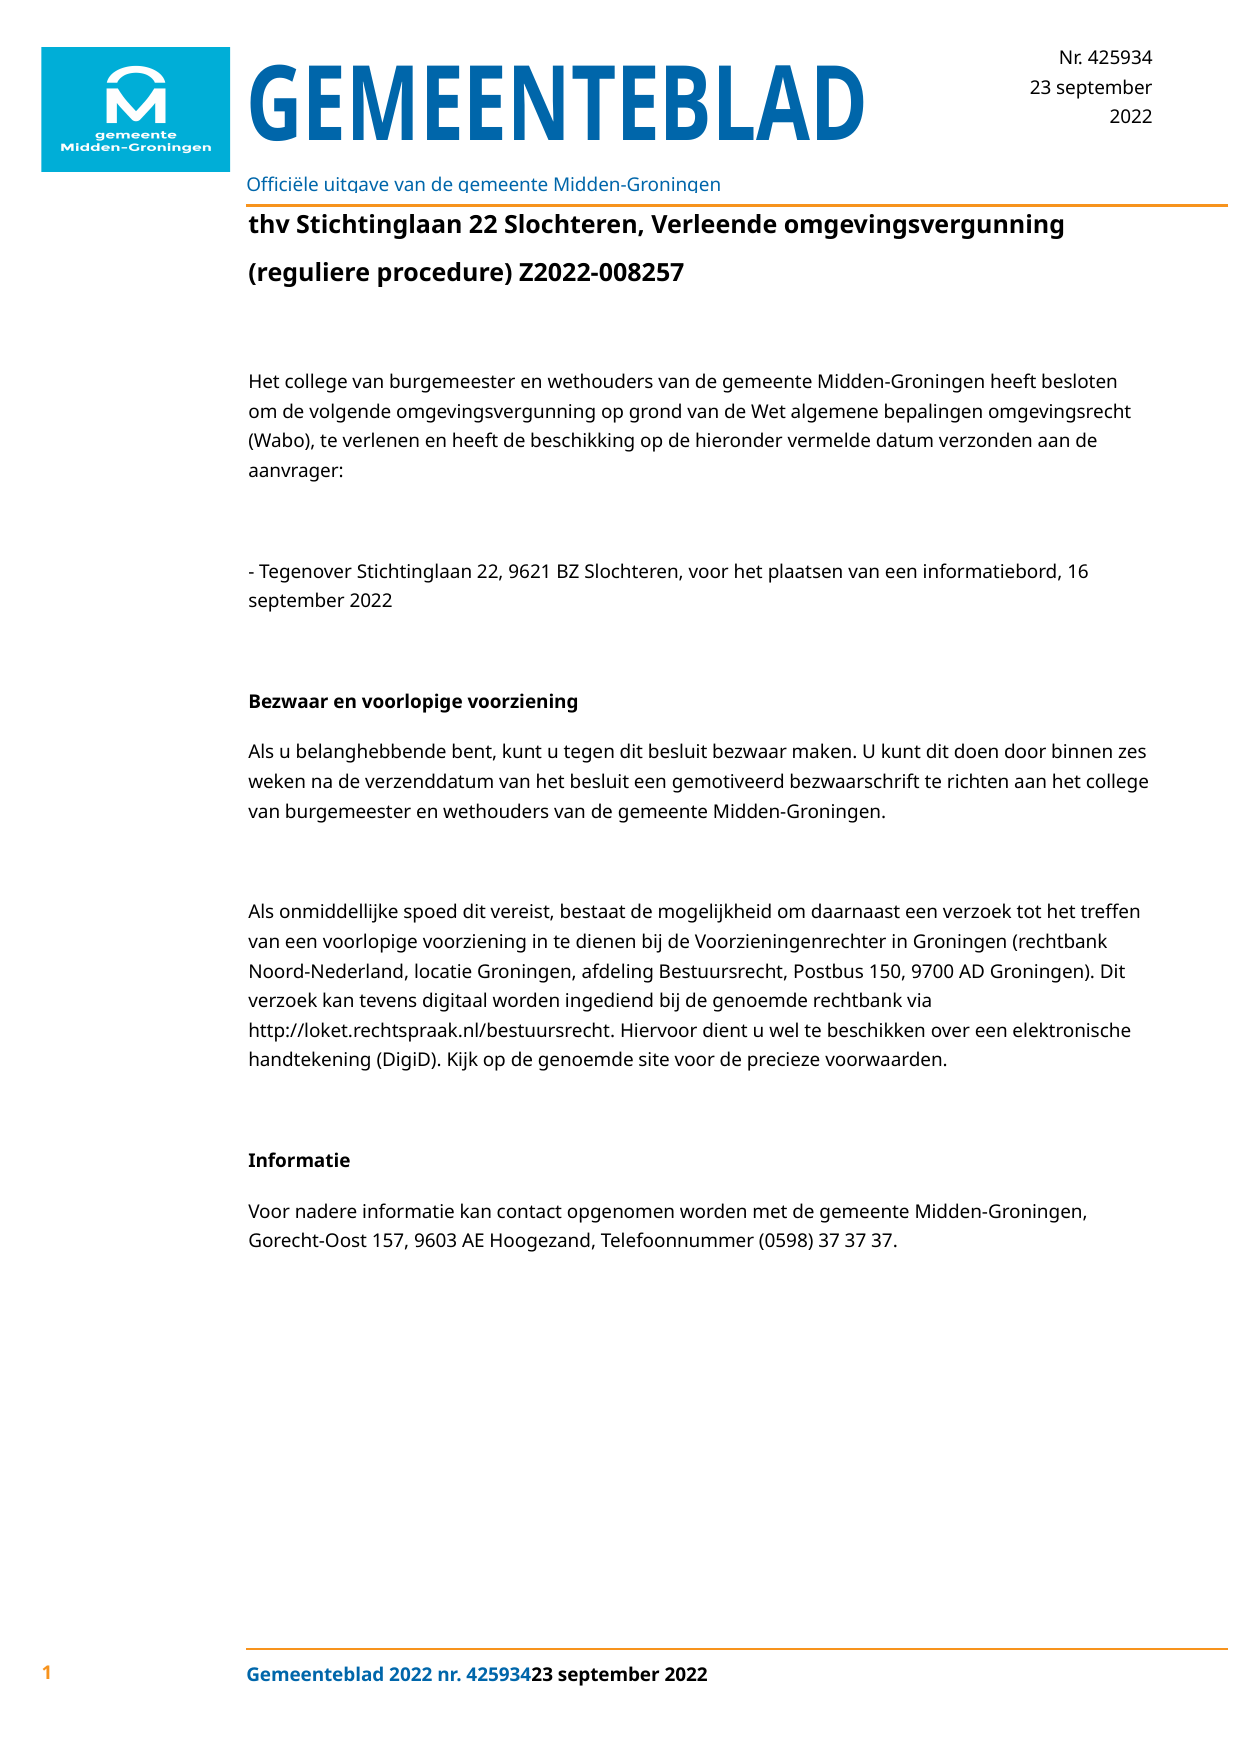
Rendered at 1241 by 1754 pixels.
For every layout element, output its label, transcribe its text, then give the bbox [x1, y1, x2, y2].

picture [184, 146, 190, 153]
picture [107, 89, 165, 122]
text Voor nadere informatie kan contact opgenomen worden met de gemeente Midden-Groningen, Gorecht-Oost 157, 9603 AE Hoogezand, Telefoonnummer (0598) 37 37 37. [248, 1198, 1152, 1253]
text Als onmiddellijke spoed dit vereist, bestaat de mogelijkheid om daarnaast een verzoek tot het treffen van een voorlopige voorziening in te dienen bij de Voorzieningenrechter in Groningen (rechtbank Noord-Nederland, locatie Groningen, afdeling Bestuursrecht, Postbus 150, 9700 AD Groningen). Dit verzoek kan tevens digitaal worden ingediend bij de genoemde rechtbank via http://loket.rechtspraak.nl/bestuursrecht. Hiervoor dient u wel te beschikken over een elektronische handtekening (DigiD). Kijk op de genoemde site voor de precieze voorwaarden. [248, 899, 1152, 1072]
text Het college van burgemeester en wethouders van de gemeente Midden-Groningen heeft besloten om de volgende omgevingsvergunning op grond van de Wet algemene bepalingen omgevingsrecht (Wabo), te verlenen en heeft de beschikking op de hieronder vermelde datum verzonden aan de aanvrager: [248, 368, 1152, 483]
text Informatie [248, 1147, 1152, 1173]
text Als u belanghebbende bent, kunt u tegen dit besluit bezwaar maken. U kunt dit doen door binnen zes weken na de verzenddatum van het besluit een gemotiveerd bezwaarschrift te richten aan het college van burgemeester en wethouders van de gemeente Midden-Groningen. [248, 739, 1152, 824]
text - Tegenover Stichtinglaan 22, 9621 BZ Slochteren, voor het plaatsen van een informatiebord, 16 september 2022 [248, 558, 1152, 613]
picture [108, 66, 164, 82]
text thv Stichtinglaan 22 Slochteren, Verleende omgevingsvergunning (reguliere procedure) Z2022-008257 [248, 207, 1152, 288]
text Bezwaar en voorlopige voorziening [248, 688, 1152, 714]
